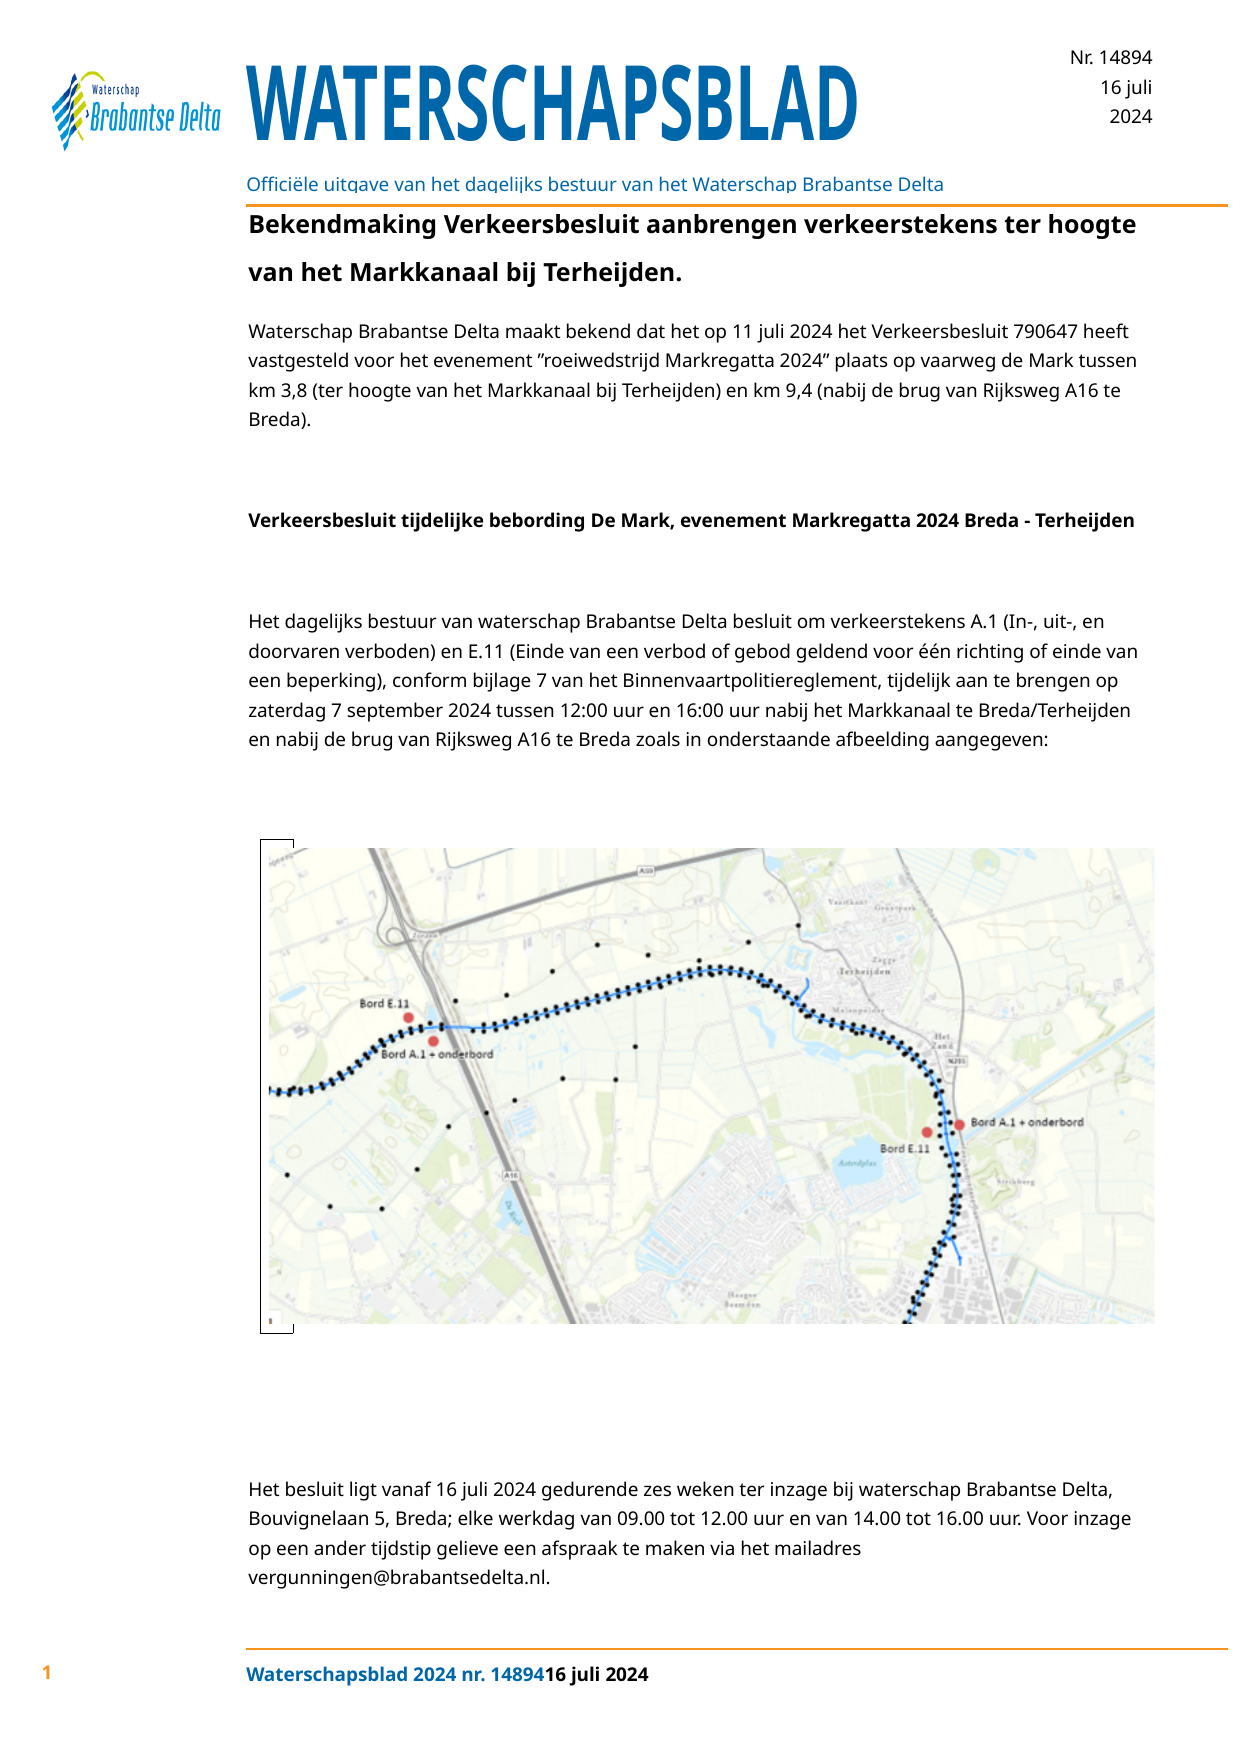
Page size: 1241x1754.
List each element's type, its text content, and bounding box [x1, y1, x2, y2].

text Waterschap Brabantse Delta maakt bekend dat het op 11 juli 2024 het Verkeersbesluit 790647 heeft vastgesteld voor het evenement ”roeiwedstrijd Markregatta 2024” plaats op vaarweg de Mark tussen km 3,8 (ter hoogte van het Markkanaal bij Terheijden) en km 9,4 (nabij de brug van Rijksweg A16 te Breda). [248, 318, 1152, 432]
text Het dagelijks bestuur van waterschap Brabantse Delta besluit om verkeerstekens A.1 (In-, uit-, en doorvaren verboden) en E.11 (Einde van een verbod of gebod geldend voor één richting of einde van een beperking), conform bijlage 7 van het Binnenvaartpolitiereglement, tijdelijk aan te brengen op zaterdag 7 september 2024 tussen 12:00 uur en 16:00 uur nabij het Markkanaal te Breda/Terheijden en nabij de brug van Rijksweg A16 te Breda zoals in onderstaande afbeelding aangegeven: [248, 608, 1152, 752]
picture [41, 47, 231, 172]
text Verkeersbesluit tijdelijke bebording De Mark, evenement Markregatta 2024 Breda - Terheijden [248, 507, 1152, 533]
text Bekendmaking Verkeersbesluit aanbrengen verkeerstekens ter hoogte van het Markkanaal bij Terheijden. [248, 207, 1152, 288]
picture [268, 848, 1155, 1324]
text Het besluit ligt vanaf 16 juli 2024 gedurende zes weken ter inzage bij waterschap Brabantse Delta, Bouvignelaan 5, Breda; elke werkdag van 09.00 tot 12.00 uur en van 14.00 tot 16.00 uur. Voor inzage op een ander tijdstip gelieve een afspraak te maken via het mailadres vergunningen@brabantsedelta.nl. [248, 1476, 1152, 1590]
